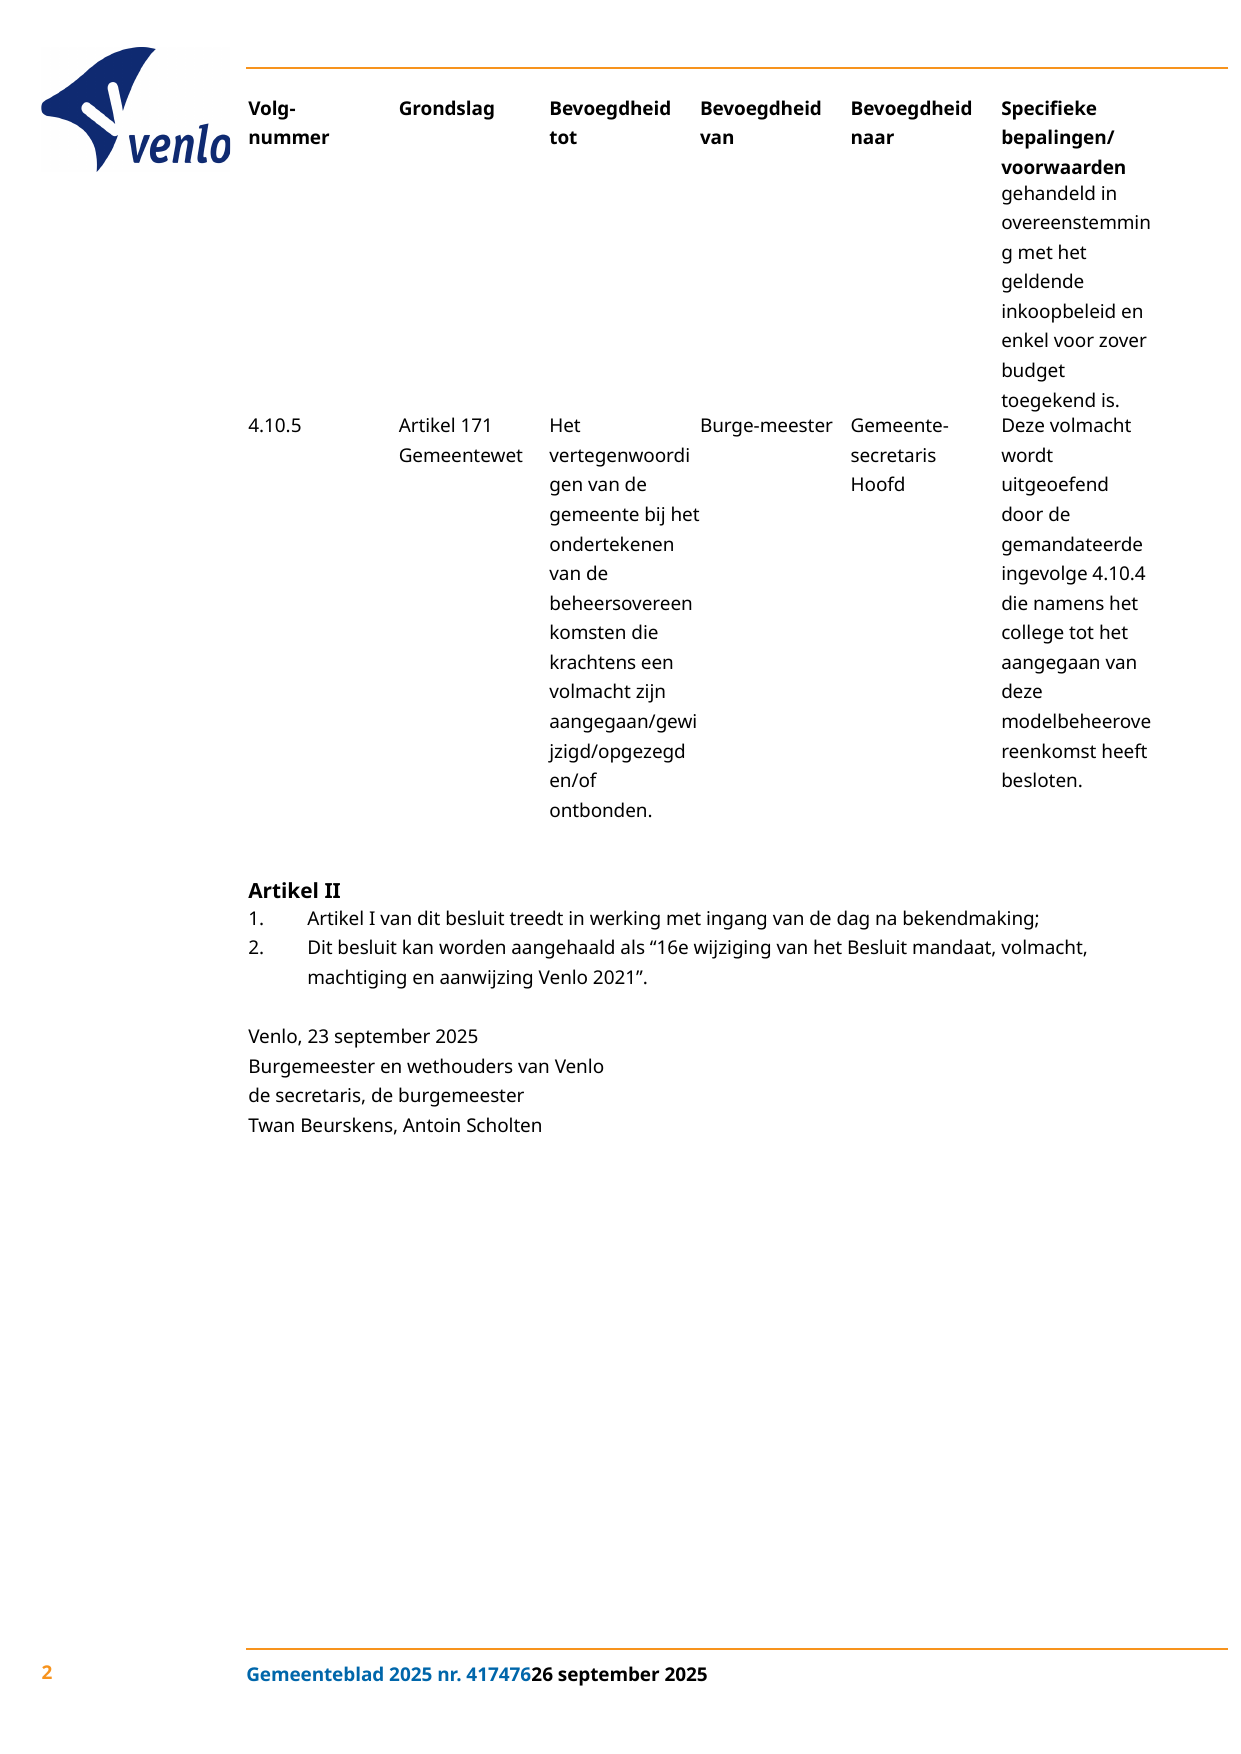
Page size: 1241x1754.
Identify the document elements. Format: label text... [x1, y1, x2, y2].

table_cell [549, 180, 700, 412]
table_cell [700, 180, 850, 412]
table_cell gehandeld in overeenstemming met het geldende inkoopbeleid en enkel voor zover budget toegekend is. [1001, 180, 1152, 412]
picture [41, 47, 231, 172]
table_header Bevoegdheid van [700, 95, 850, 180]
table_cell Burge-meester [700, 413, 850, 823]
list Dit besluit kan worden aangehaald als “16e wijziging van het Besluit mandaat, volmacht, machtiging en aanwijzing Venlo 2021”. [248, 934, 1152, 990]
text Burgemeester en wethouders van Venlo [248, 1053, 1152, 1078]
table_header Bevoegdheid naar [850, 95, 1001, 180]
table_cell [399, 180, 549, 412]
table_header Bevoegdheid tot [549, 95, 700, 180]
table_cell 4.10.5 [248, 413, 398, 823]
text Venlo, 23 september 2025 [248, 1023, 1152, 1049]
table_cell Gemeente-secretaris Hoofd [850, 413, 1001, 823]
list Artikel I van dit besluit treedt in werking met ingang van de dag na bekendmaking; [248, 905, 1152, 931]
table_cell [248, 180, 398, 412]
table_cell Artikel 171 Gemeentewet [399, 413, 549, 823]
text Twan Beurskens, Antoin Scholten [248, 1112, 1152, 1138]
text de secretaris, de burgemeester [248, 1082, 1152, 1108]
table_header Specifieke bepalingen/ voorwaarden [1001, 95, 1152, 180]
table_cell Het vertegenwoordigen van de gemeente bij het ondertekenen van de beheersovereenkomsten die krachtens een volmacht zijn aangegaan/gewijzigd/opgezegd en/of ontbonden. [549, 413, 700, 823]
table_header Volg- nummer [248, 95, 398, 180]
table_cell Deze volmacht wordt uitgeoefend door de gemandateerde ingevolge 4.10.4 die namens het college tot het aangegaan van deze modelbeheerovereenkomst heeft besloten. [1001, 413, 1152, 823]
text Artikel II [248, 876, 1152, 905]
table_cell [850, 180, 1001, 412]
table_header Grondslag [399, 95, 549, 180]
